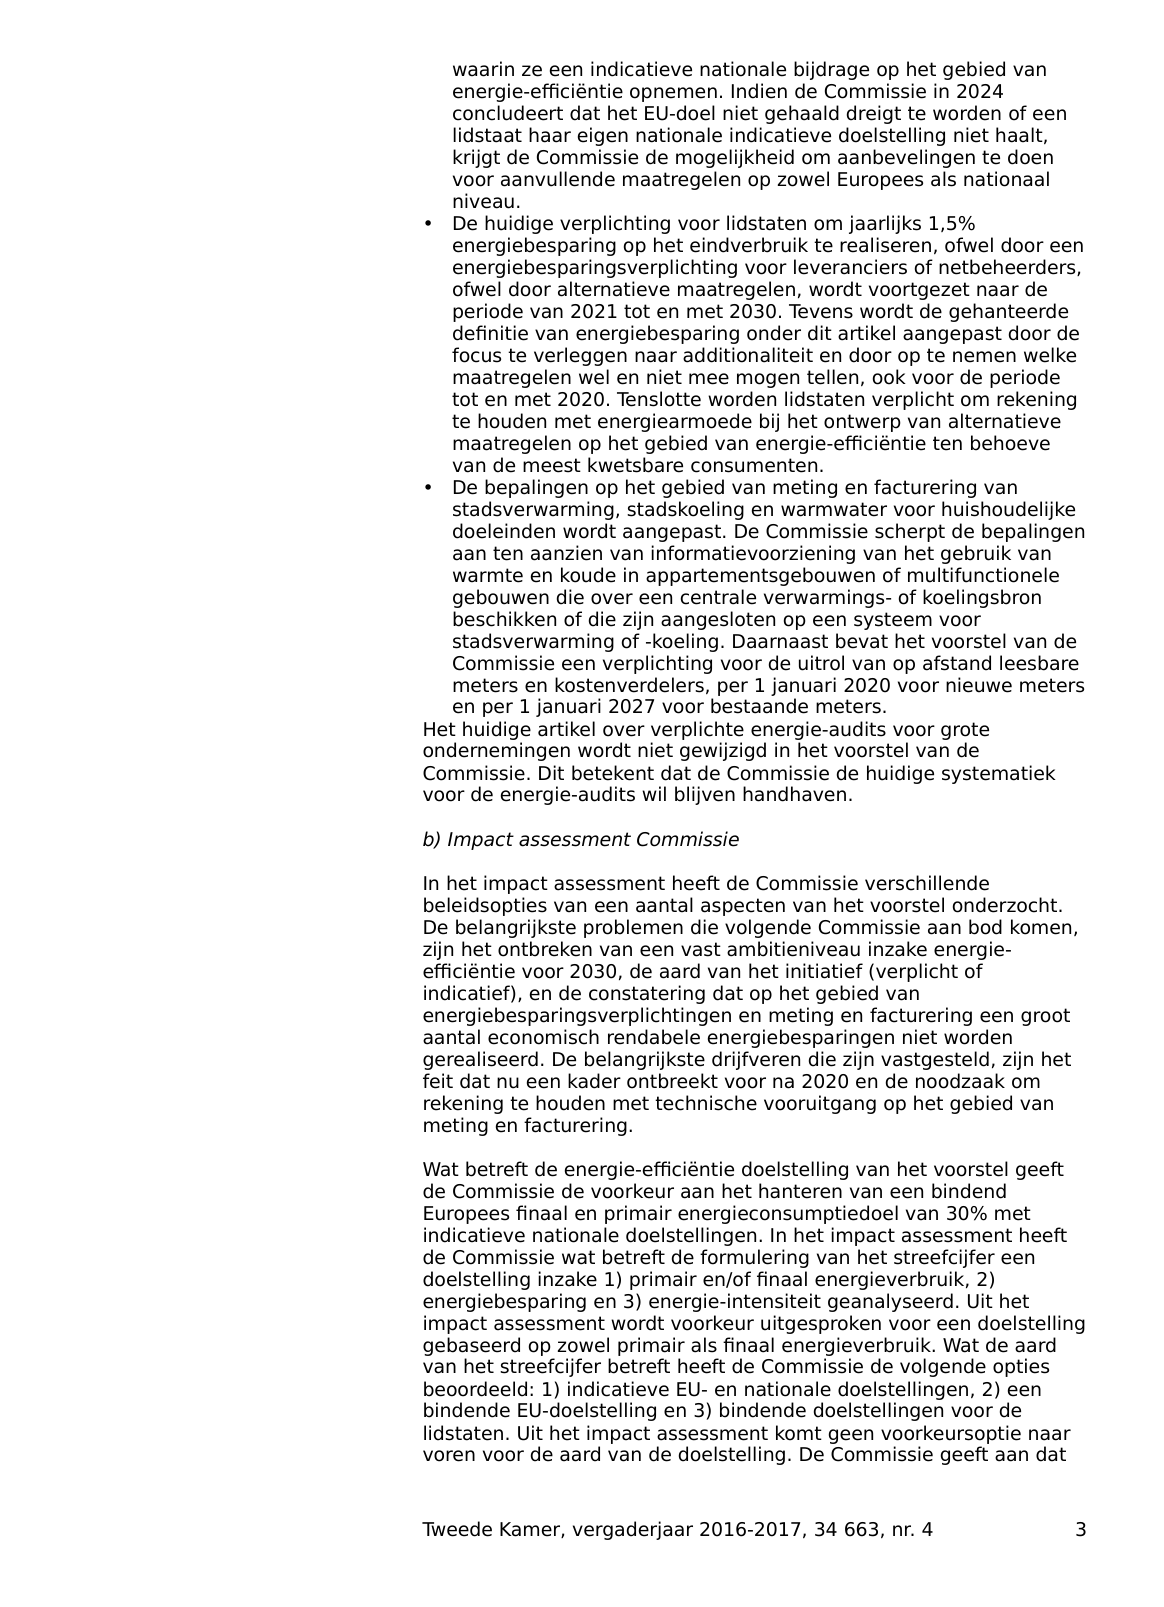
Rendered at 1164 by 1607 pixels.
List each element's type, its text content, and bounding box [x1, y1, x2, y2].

text • De bepalingen op het gebied van meting en facturering van stadsverwarming, stadskoeling en warmwater voor huishoudelijke doeleinden wordt aangepast. De Commissie scherpt de bepalingen aan ten aanzien van informatievoorziening van het gebruik van warmte en koude in appartementsgebouwen of multifunctionele gebouwen die over een centrale verwarmings- of koelingsbron beschikken of die zijn aangesloten op een systeem voor stadsverwarming of -koeling. Daarnaast bevat het voorstel van de Commissie een verplichting voor de uitrol van op afstand leesbare meters en kostenverdelers, per 1 januari 2020 voor nieuwe meters en per 1 januari 2027 voor bestaande meters. [422, 477, 1087, 718]
text Wat betreft de energie-efficiëntie doelstelling van het voorstel geeft de Commissie de voorkeur aan het hanteren van een bindend Europees finaal en primair energieconsumptiedoel van 30% met indicatieve nationale doelstellingen. In het impact assessment heeft de Commissie wat betreft de formulering van het streefcijfer een doelstelling inzake 1) primair en/of finaal energieverbruik, 2) energiebesparing en 3) energie-intensiteit geanalyseerd. Uit het impact assessment wordt voorkeur uitgesproken voor een doelstelling gebaseerd op zowel primair als finaal energieverbruik. Wat de aard van het streefcijfer betreft heeft de Commissie de volgende opties beoordeeld: 1) indicatieve EU- en nationale doelstellingen, 2) een bindende EU-doelstelling en 3) bindende doelstellingen voor de lidstaten. Uit het impact assessment komt geen voorkeursoptie naar voren voor de aard van de doelstelling. De Commissie geeft aan dat [422, 1159, 1087, 1466]
text waarin ze een indicatieve nationale bijdrage op het gebied van energie-efficiëntie opnemen. Indien de Commissie in 2024 concludeert dat het EU-doel niet gehaald dreigt te worden of een lidstaat haar eigen nationale indicatieve doelstelling niet haalt, krijgt de Commissie de mogelijkheid om aanbevelingen te doen voor aanvullende maatregelen op zowel Europees als nationaal niveau. [422, 59, 1087, 213]
subtitle b) Impact assessment Commissie [422, 828, 1087, 851]
text • De huidige verplichting voor lidstaten om jaarlijks 1,5% energiebesparing op het eindverbruik te realiseren, ofwel door een energiebesparingsverplichting voor leveranciers of netbeheerders, ofwel door alternatieve maatregelen, wordt voortgezet naar de periode van 2021 tot en met 2030. Tevens wordt de gehanteerde definitie van energiebesparing onder dit artikel aangepast door de focus te verleggen naar additionaliteit en door op te nemen welke maatregelen wel en niet mee mogen tellen, ook voor de periode tot en met 2020. Tenslotte worden lidstaten verplicht om rekening te houden met energiearmoede bij het ontwerp van alternatieve maatregelen op het gebied van energie-efficiëntie ten behoeve van de meest kwetsbare consumenten. [422, 213, 1087, 477]
text In het impact assessment heeft de Commissie verschillende beleidsopties van een aantal aspecten van het voorstel onderzocht. De belangrijkste problemen die volgende Commissie aan bod komen, zijn het ontbreken van een vast ambitieniveau inzake energie-efficiëntie voor 2030, de aard van het initiatief (verplicht of indicatief), en de constatering dat op het gebied van energiebesparingsverplichtingen en meting en facturering een groot aantal economisch rendabele energiebesparingen niet worden gerealiseerd. De belangrijkste drijfveren die zijn vastgesteld, zijn het feit dat nu een kader ontbreekt voor na 2020 en de noodzaak om rekening te houden met technische vooruitgang op het gebied van meting en facturering. [422, 873, 1087, 1136]
text Het huidige artikel over verplichte energie-audits voor grote ondernemingen wordt niet gewijzigd in het voorstel van de Commissie. Dit betekent dat de Commissie de huidige systematiek voor de energie-audits wil blijven handhaven. [422, 718, 1087, 806]
